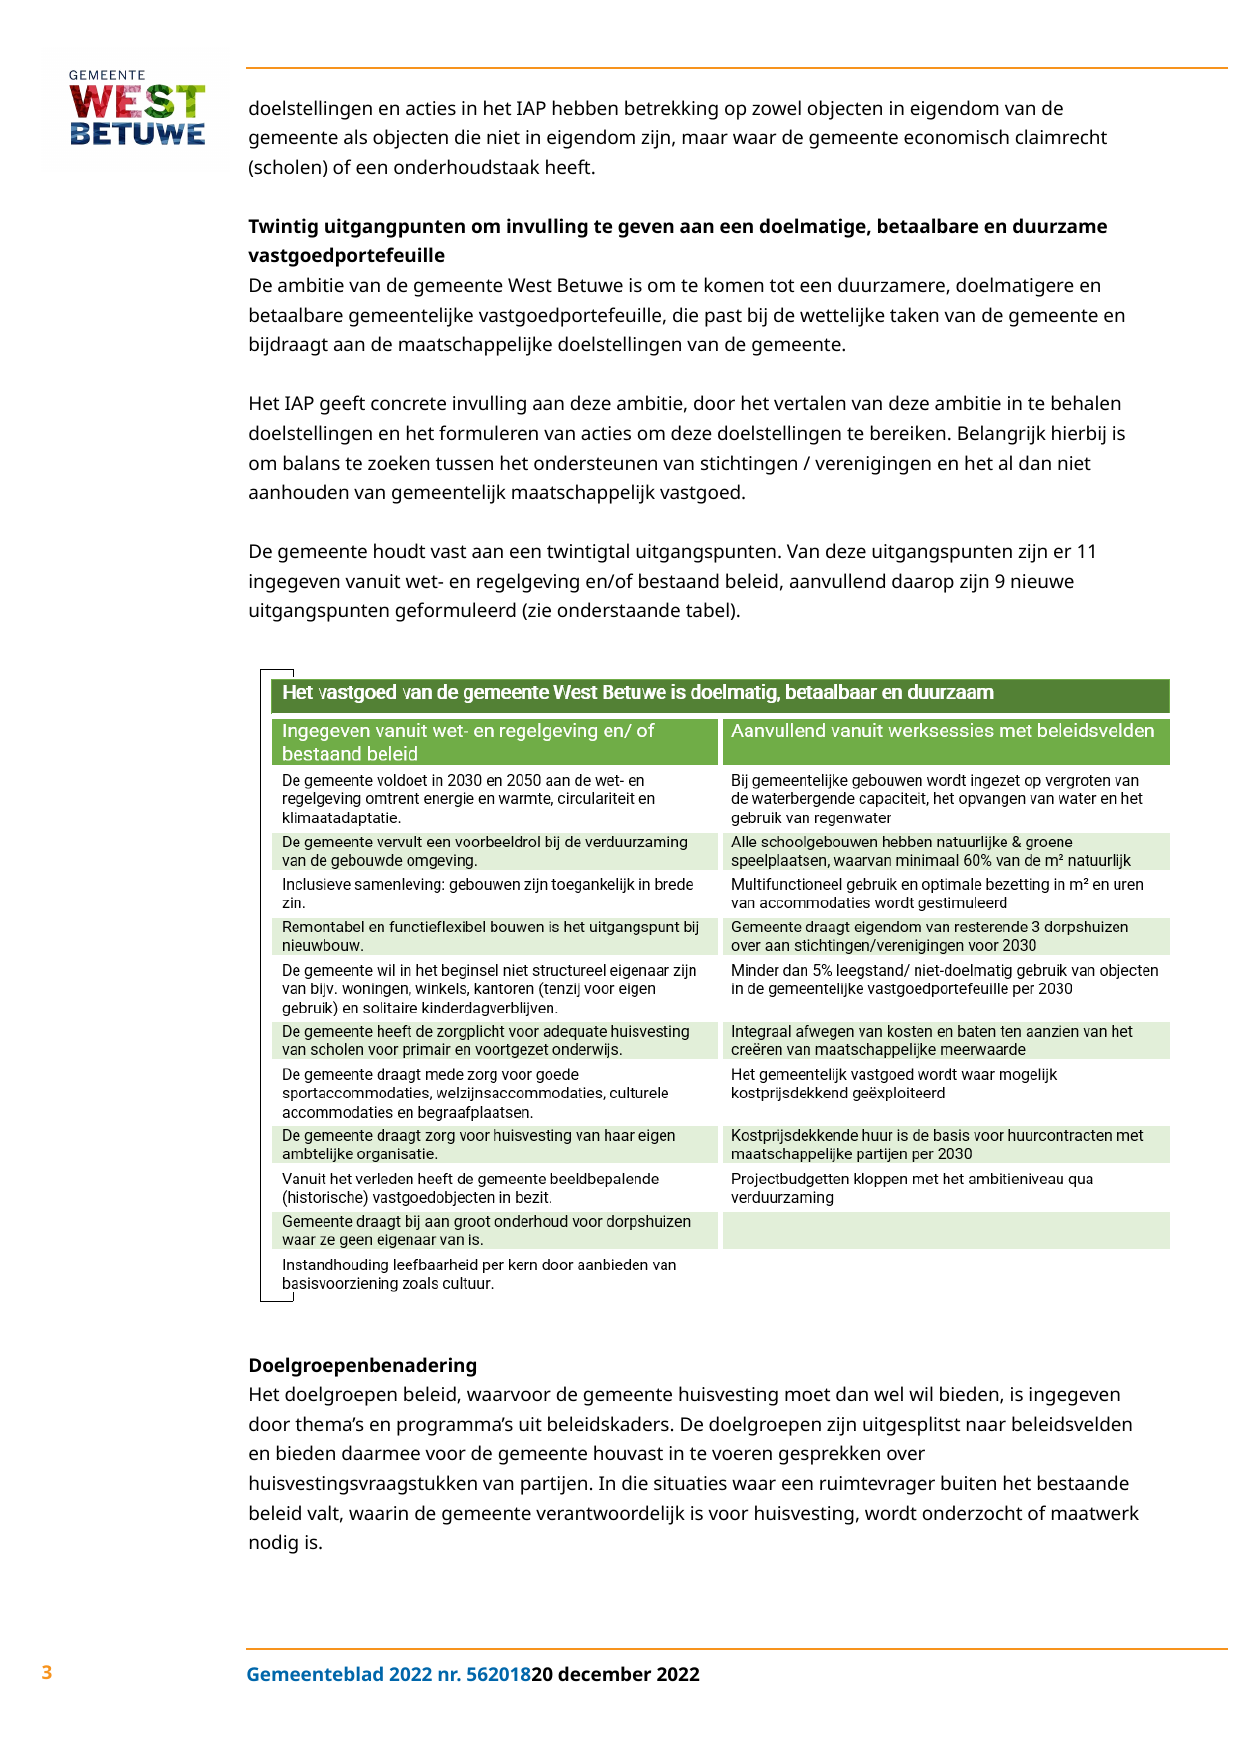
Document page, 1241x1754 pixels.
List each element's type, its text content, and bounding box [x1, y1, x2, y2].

text doelstellingen en acties in het IAP hebben betrekking op zowel objecten in eigendom van de gemeente als objecten die niet in eigendom zijn, maar waar de gemeente economisch claimrecht (scholen) of een onderhoudstaak heeft. [248, 95, 1152, 180]
text Doelgroepenbenadering [248, 1352, 1152, 1378]
text Het IAP geeft concrete invulling aan deze ambitie, door het vertalen van deze ambitie in te behalen doelstellingen en het formuleren van acties om deze doelstellingen te bereiken. Belangrijk hierbij is om balans te zoeken tussen het ondersteunen van stichtingen / verenigingen en het al dan niet aanhouden van gemeentelijk maatschappelijk vastgoed. [248, 391, 1152, 505]
picture [268, 677, 1173, 1292]
picture [41, 47, 231, 172]
text De gemeente houdt vast aan een twintigtal uitgangspunten. Van deze uitgangspunten zijn er 11 ingegeven vanuit wet- en regelgeving en/of bestaand beleid, aanvullend daarop zijn 9 nieuwe uitgangspunten geformuleerd (zie onderstaande tabel). [248, 538, 1152, 623]
text Het doelgroepen beleid, waarvoor de gemeente huisvesting moet dan wel wil bieden, is ingegeven door thema’s en programma’s uit beleidskaders. De doelgroepen zijn uitgesplitst naar beleidsvelden en bieden daarmee voor de gemeente houvast in te voeren gesprekken over huisvestingsvraagstukken van partijen. In die situaties waar een ruimtevrager buiten het bestaande beleid valt, waarin de gemeente verantwoordelijk is voor huisvesting, wordt onderzocht of maatwerk nodig is. [248, 1381, 1152, 1555]
text De ambitie van de gemeente West Betuwe is om te komen tot een duurzamere, doelmatigere en betaalbare gemeentelijke vastgoedportefeuille, die past bij de wettelijke taken van de gemeente en bijdraagt aan de maatschappelijke doelstellingen van de gemeente. [248, 272, 1152, 357]
text Twintig uitgangpunten om invulling te geven aan een doelmatige, betaalbare en duurzame vastgoedportefeuille [248, 213, 1152, 268]
